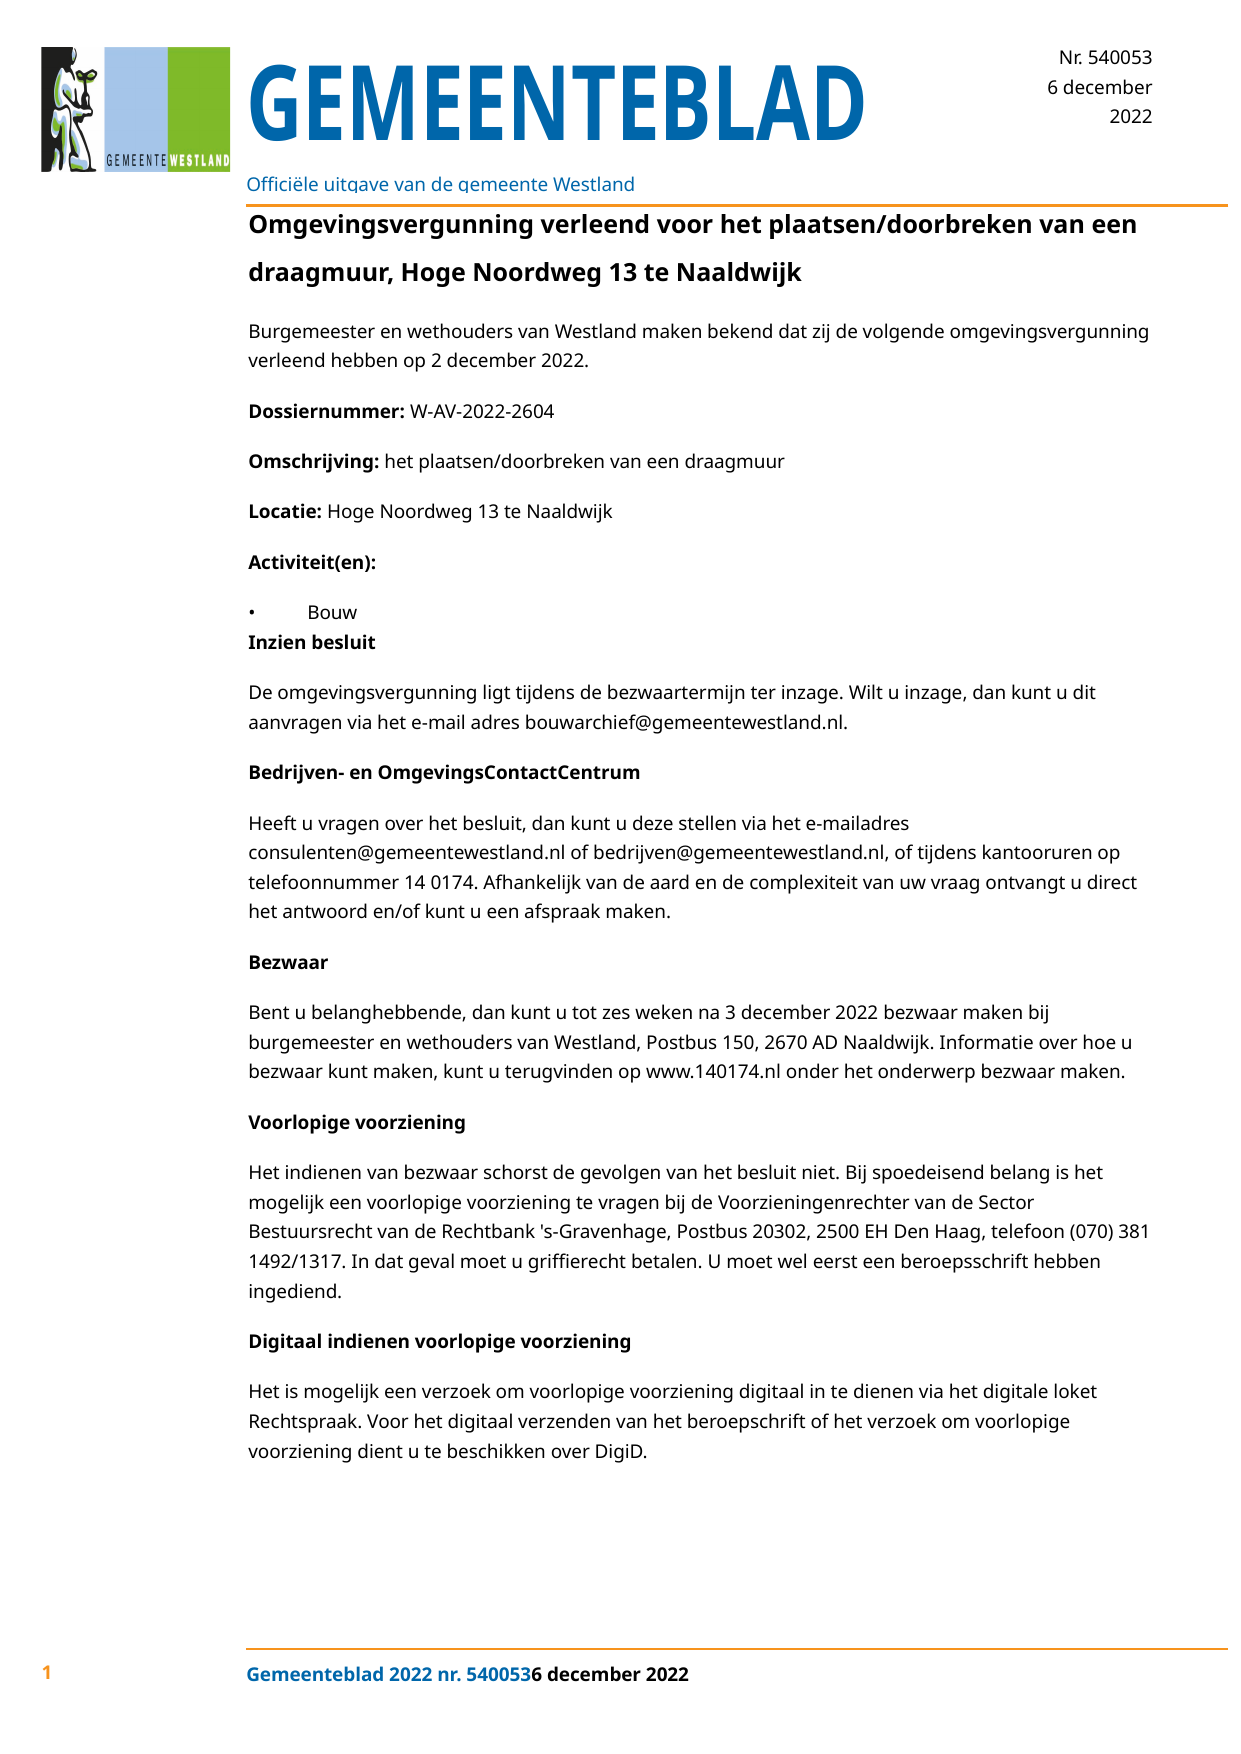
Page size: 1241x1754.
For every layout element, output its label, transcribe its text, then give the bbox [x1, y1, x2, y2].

list Bouw [248, 599, 1152, 625]
text Bedrijven- en OmgevingsContactCentrum [248, 759, 1152, 785]
text Het indienen van bezwaar schorst de gevolgen van het besluit niet. Bij spoedeisend belang is het mogelijk een voorlopige voorziening te vragen bij de Voorzieningenrechter van de Sector Bestuursrecht van de Rechtbank 's-Gravenhage, Postbus 20302, 2500 EH Den Haag, telefoon (070) 381 1492/1317. In dat geval moet u griffierecht betalen. U moet wel eerst een beroepsschrift hebben ingediend. [248, 1159, 1152, 1304]
text Bezwaar [248, 949, 1152, 975]
text Inzien besluit [248, 629, 1152, 655]
text Activiteit(en): [248, 549, 1152, 575]
text Voorlopige voorziening [248, 1109, 1152, 1135]
text Digitaal indienen voorlopige voorziening [248, 1328, 1152, 1354]
text Omgevingsvergunning verleend voor het plaatsen/doorbreken van een draagmuur, Hoge Noordweg 13 te Naaldwijk [248, 207, 1152, 288]
text Heeft u vragen over het besluit, dan kunt u deze stellen via het e-mailadres consulenten@gemeentewestland.nl of bedrijven@gemeentewestland.nl, of tijdens kantooruren op telefoonnummer 14 0174. Afhankelijk van de aard en de complexiteit van uw vraag ontvangt u direct het antwoord en/of kunt u een afspraak maken. [248, 810, 1152, 924]
text Burgemeester en wethouders van Westland maken bekend dat zij de volgende omgevingsvergunning verleend hebben op 2 december 2022. [248, 318, 1152, 373]
text De omgevingsvergunning ligt tijdens de bezwaartermijn ter inzage. Wilt u inzage, dan kunt u dit aanvragen via het e-mail adres bouwarchief@gemeentewestland.nl. [248, 679, 1152, 735]
text Locatie: Hoge Noordweg 13 te Naaldwijk [248, 499, 1152, 524]
text Bent u belanghebbende, dan kunt u tot zes weken na 3 december 2022 bezwaar maken bij burgemeester en wethouders van Westland, Postbus 150, 2670 AD Naaldwijk. Informatie over hoe u bezwaar kunt maken, kunt u terugvinden op www.140174.nl onder het onderwerp bezwaar maken. [248, 999, 1152, 1084]
text Dossiernummer: W-AV-2022-2604 [248, 398, 1152, 424]
picture [41, 47, 231, 172]
text Omschrijving: het plaatsen/doorbreken van een draagmuur [248, 448, 1152, 474]
text Het is mogelijk een verzoek om voorlopige voorziening digitaal in te dienen via het digitale loket Rechtspraak. Voor het digitaal verzenden van het beroepschrift of het verzoek om voorlopige voorziening dient u te beschikken over DigiD. [248, 1379, 1152, 1464]
